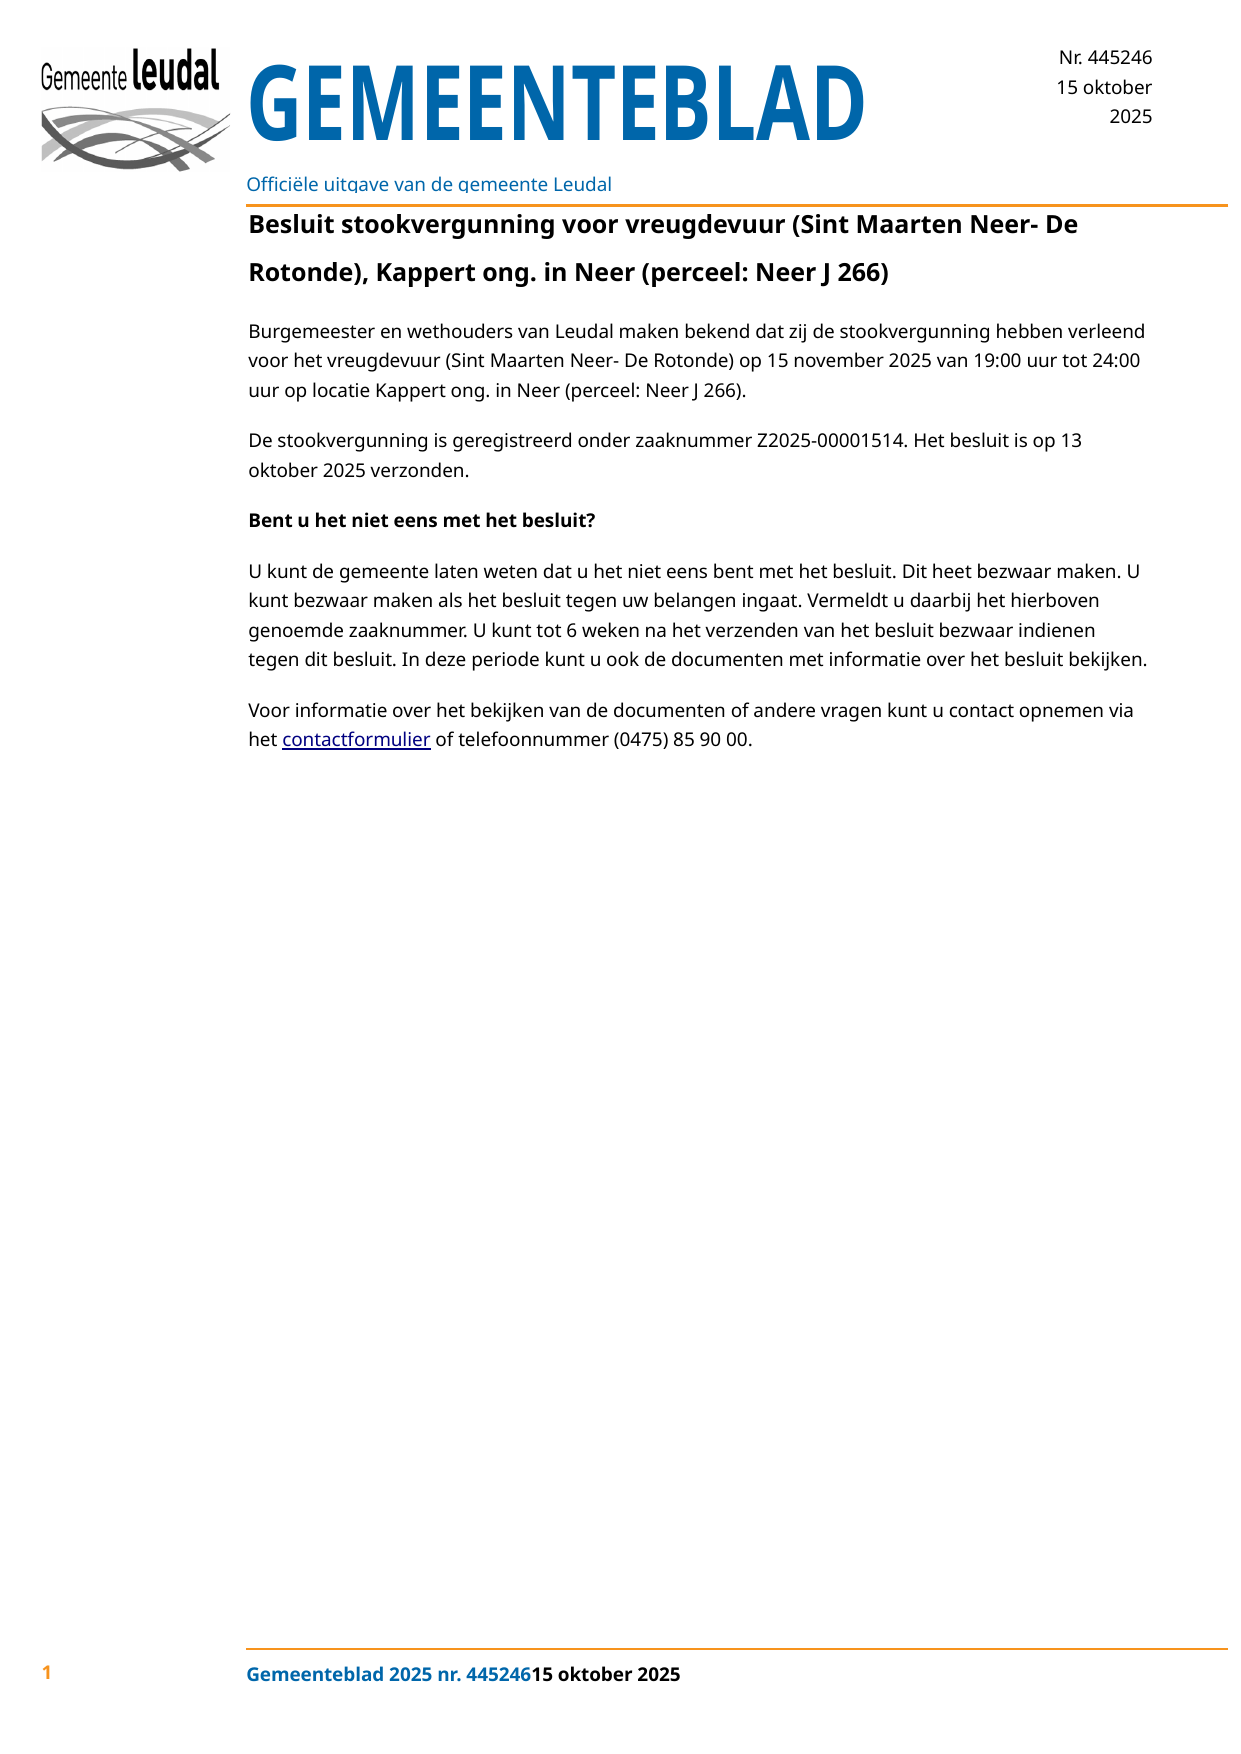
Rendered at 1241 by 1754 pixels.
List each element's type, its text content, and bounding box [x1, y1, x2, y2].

picture [41, 47, 231, 172]
text U kunt de gemeente laten weten dat u het niet eens bent met het besluit. Dit heet bezwaar maken. U kunt bezwaar maken als het besluit tegen uw belangen ingaat. Vermeldt u daarbij het hierboven genoemde zaaknummer. U kunt tot 6 weken na het verzenden van het besluit bezwaar indienen tegen dit besluit. In deze periode kunt u ook de documenten met informatie over het besluit bekijken. [248, 558, 1152, 672]
text Voor informatie over het bekijken van de documenten of andere vragen kunt u contact opnemen via het contactformulier of telefoonnummer (0475) 85 90 00. [248, 697, 1152, 752]
text Burgemeester en wethouders van Leudal maken bekend dat zij de stookvergunning hebben verleend voor het vreugdevuur (Sint Maarten Neer- De Rotonde) op 15 november 2025 van 19:00 uur tot 24:00 uur op locatie Kappert ong. in Neer (perceel: Neer J 266). [248, 318, 1152, 403]
text De stookvergunning is geregistreerd onder zaaknummer Z2025-00001514. Het besluit is op 13 oktober 2025 verzonden. [248, 427, 1152, 483]
text Besluit stookvergunning voor vreugdevuur (Sint Maarten Neer- De Rotonde), Kappert ong. in Neer (perceel: Neer J 266) [248, 207, 1152, 288]
text Bent u het niet eens met het besluit? [248, 507, 1152, 533]
